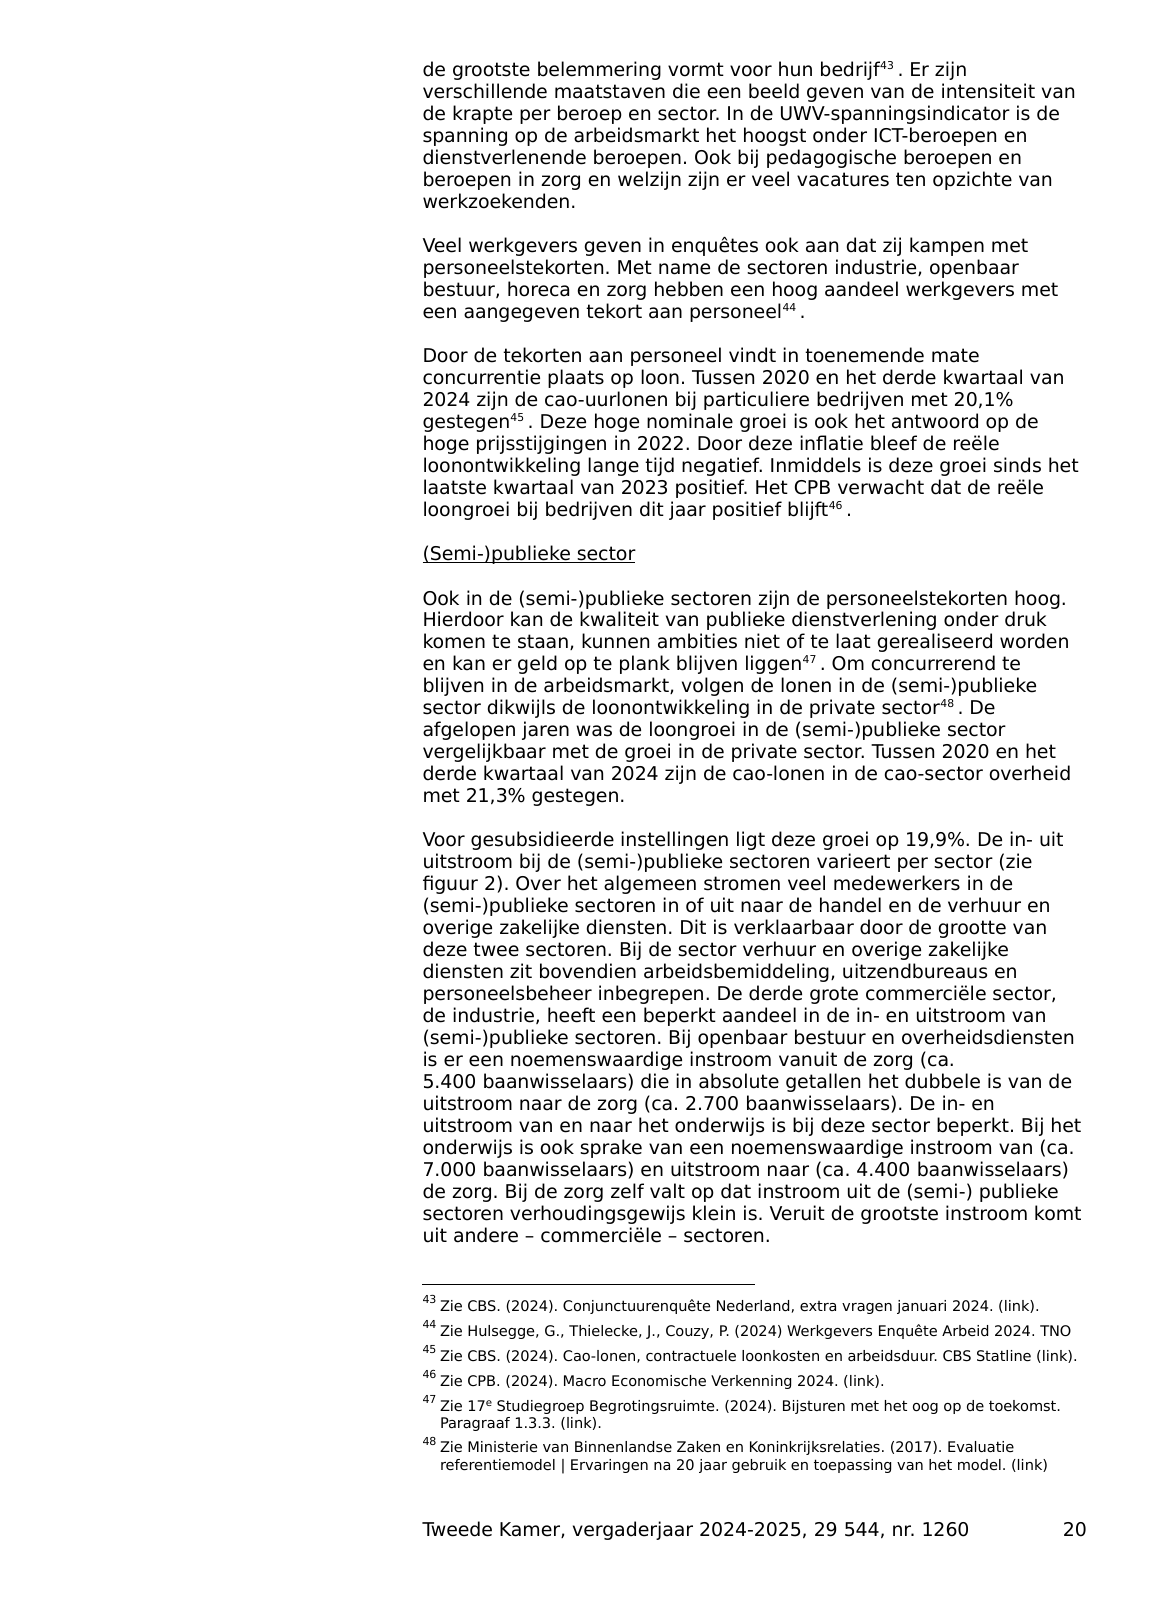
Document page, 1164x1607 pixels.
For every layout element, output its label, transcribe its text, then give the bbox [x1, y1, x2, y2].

text Zie Hulsegge, G., Thielecke, J., Couzy, P. (2024) Werkgevers Enquête Arbeid 2024. TNO [422, 1318, 1087, 1341]
text Zie 17e Studiegroep Begrotingsruimte. (2024). Bijsturen met het oog op de toekomst. Paragraaf 1.3.3. (link). [422, 1393, 1087, 1432]
text de grootste belemmering vormt voor hun bedrijf. Er zijn verschillende maatstaven die een beeld geven van de intensiteit van de krapte per beroep en sector. In de UWV-spanningsindicator is de spanning op de arbeidsmarkt het hoogst onder ICT-beroepen en dienstverlenende beroepen. Ook bij pedagogische beroepen en beroepen in zorg en welzijn zijn er veel vacatures ten opzichte van werkzoekenden. [422, 59, 1087, 213]
text Door de tekorten aan personeel vindt in toenemende mate concurrentie plaats op loon. Tussen 2020 en het derde kwartaal van 2024 zijn de cao-uurlonen bij particuliere bedrijven met 20,1% gestegen. Deze hoge nominale groei is ook het antwoord op de hoge prijsstijgingen in 2022. Door deze inflatie bleef de reële loonontwikkeling lange tijd negatief. Inmiddels is deze groei sinds het laatste kwartaal van 2023 positief. Het CPB verwacht dat de reële loongroei bij bedrijven dit jaar positief blijft. [422, 345, 1087, 521]
text Veel werkgevers geven in enquêtes ook aan dat zij kampen met personeelstekorten. Met name de sectoren industrie, openbaar bestuur, horeca en zorg hebben een hoog aandeel werkgevers met een aangegeven tekort aan personeel. [422, 235, 1087, 323]
subtitle (Semi-)publieke sector [422, 543, 1087, 565]
text Ook in de (semi-)publieke sectoren zijn de personeelstekorten hoog. Hierdoor kan de kwaliteit van publieke dienstverlening onder druk komen te staan, kunnen ambities niet of te laat gerealiseerd worden en kan er geld op te plank blijven liggen. Om concurrerend te blijven in de arbeidsmarkt, volgen de lonen in de (semi-)publieke sector dikwijls de loonontwikkeling in de private sector. De afgelopen jaren was de loongroei in de (semi-)publieke sector vergelijkbaar met de groei in de private sector. Tussen 2020 en het derde kwartaal van 2024 zijn de cao-lonen in de cao-sector overheid met 21,3% gestegen. [422, 587, 1087, 807]
text Voor gesubsidieerde instellingen ligt deze groei op 19,9%. De in- uit uitstroom bij de (semi-)publieke sectoren varieert per sector (zie figuur 2). Over het algemeen stromen veel medewerkers in de (semi-)publieke sectoren in of uit naar de handel en de verhuur en overige zakelijke diensten. Dit is verklaarbaar door de grootte van deze twee sectoren. Bij de sector verhuur en overige zakelijke diensten zit bovendien arbeidsbemiddeling, uitzendbureaus en personeelsbeheer inbegrepen. De derde grote commerciële sector, de industrie, heeft een beperkt aandeel in de in- en uitstroom van (semi-)publieke sectoren. Bij openbaar bestuur en overheidsdiensten is er een noemenswaardige instroom vanuit de zorg (ca. 5.400 baanwisselaars) die in absolute getallen het dubbele is van de uitstroom naar de zorg (ca. 2.700 baanwisselaars). De in- en uitstroom van en naar het onderwijs is bij deze sector beperkt. Bij het onderwijs is ook sprake van een noemenswaardige instroom van (ca. 7.000 baanwisselaars) en uitstroom naar (ca. 4.400 baanwisselaars) de zorg. Bij de zorg zelf valt op dat instroom uit de (semi-) publieke sectoren verhoudingsgewijs klein is. Veruit de grootste instroom komt uit andere – commerciële – sectoren. [422, 829, 1087, 1247]
text Zie CPB. (2024). Macro Economische Verkenning 2024. (link). [422, 1368, 1087, 1391]
text Zie CBS. (2024). Conjunctuurenquête Nederland, extra vragen januari 2024. (link). [422, 1293, 1087, 1316]
text Zie Ministerie van Binnenlandse Zaken en Koninkrijksrelaties. (2017). Evaluatie referentiemodel | Ervaringen na 20 jaar gebruik en toepassing van het model. (link) [422, 1435, 1087, 1474]
text Zie CBS. (2024). Cao-lonen, contractuele loonkosten en arbeidsduur. CBS Statline (link). [422, 1343, 1087, 1366]
